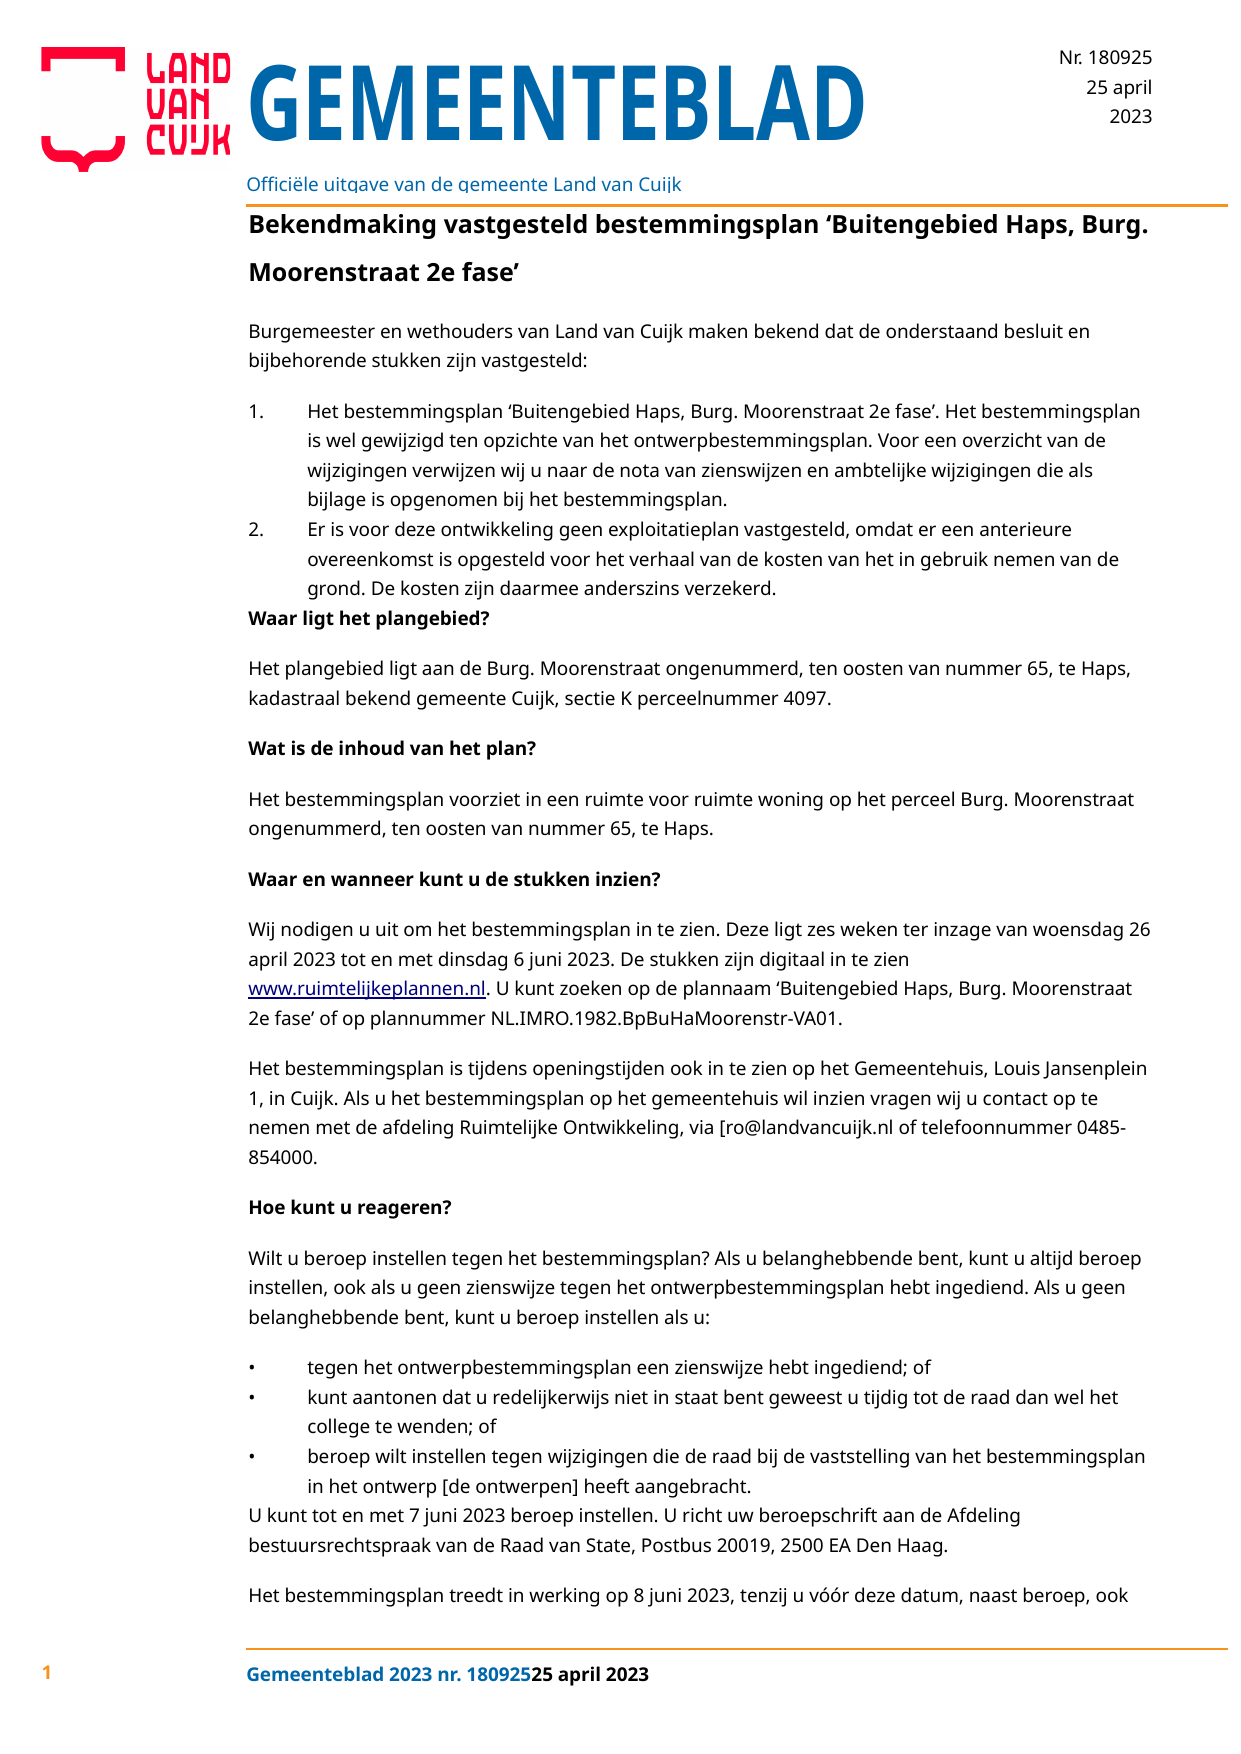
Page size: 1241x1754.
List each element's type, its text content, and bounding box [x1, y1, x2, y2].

text Wij nodigen u uit om het bestemmingsplan in te zien. Deze ligt zes weken ter inzage van woensdag 26 april 2023 tot en met dinsdag 6 juni 2023. De stukken zijn digitaal in te zien www.ruimtelijkeplannen.nl. U kunt zoeken op de plannaam ‘Buitengebied Haps, Burg. Moorenstraat 2e fase’ of op plannummer NL.IMRO.1982.BpBuHaMoorenstr-VA01. [248, 916, 1152, 1031]
text U kunt tot en met 7 juni 2023 beroep instellen. U richt uw beroepschrift aan de Afdeling bestuursrechtspraak van de Raad van State, Postbus 20019, 2500 EA Den Haag. [248, 1502, 1152, 1558]
list kunt aantonen dat u redelijkerwijs niet in staat bent geweest u tijdig tot de raad dan wel het college te wenden; of [248, 1384, 1152, 1439]
text Het bestemmingsplan voorziet in een ruimte voor ruimte woning op het perceel Burg. Moorenstraat ongenummerd, ten oosten van nummer 65, te Haps. [248, 786, 1152, 841]
text Burgemeester en wethouders van Land van Cuijk maken bekend dat de onderstaand besluit en bijbehorende stukken zijn vastgesteld: [248, 318, 1152, 373]
text Het bestemmingsplan treedt in werking op 8 juni 2023, tenzij u vóór deze datum, naast beroep, ook [248, 1582, 1152, 1608]
text Het plangebied ligt aan de Burg. Moorenstraat ongenummerd, ten oosten van nummer 65, te Haps, kadastraal bekend gemeente Cuijk, sectie K perceelnummer 4097. [248, 655, 1152, 711]
list Er is voor deze ontwikkeling geen exploitatieplan vastgesteld, omdat er een anterieure overeenkomst is opgesteld voor het verhaal van de kosten van het in gebruik nemen van de grond. De kosten zijn daarmee anderszins verzekerd. [248, 516, 1152, 601]
picture [41, 47, 231, 172]
text Waar en wanneer kunt u de stukken inzien? [248, 866, 1152, 892]
list tegen het ontwerpbestemmingsplan een zienswijze hebt ingediend; of [248, 1354, 1152, 1380]
text Hoe kunt u reageren? [248, 1194, 1152, 1220]
list beroep wilt instellen tegen wijzigingen die de raad bij de vaststelling van het bestemmingsplan in het ontwerp [de ontwerpen] heeft aangebracht. [248, 1443, 1152, 1499]
text Wilt u beroep instellen tegen het bestemmingsplan? Als u belanghebbende bent, kunt u altijd beroep instellen, ook als u geen zienswijze tegen het ontwerpbestemmingsplan hebt ingediend. Als u geen belanghebbende bent, kunt u beroep instellen als u: [248, 1245, 1152, 1330]
text Het bestemmingsplan is tijdens openingstijden ook in te zien op het Gemeentehuis, Louis Jansenplein 1, in Cuijk. Als u het bestemmingsplan op het gemeentehuis wil inzien vragen wij u contact op te nemen met de afdeling Ruimtelijke Ontwikkeling, via [ro@landvancuijk.nl of telefoonnummer 0485-854000. [248, 1055, 1152, 1170]
text Waar ligt het plangebied? [248, 605, 1152, 631]
text Bekendmaking vastgesteld bestemmingsplan ‘Buitengebied Haps, Burg. Moorenstraat 2e fase’ [248, 207, 1152, 288]
text Wat is de inhoud van het plan? [248, 735, 1152, 761]
list Het bestemmingsplan ‘Buitengebied Haps, Burg. Moorenstraat 2e fase’. Het bestemmingsplan is wel gewijzigd ten opzichte van het ontwerpbestemmingsplan. Voor een overzicht van de wijzigingen verwijzen wij u naar de nota van zienswijzen en ambtelijke wijzigingen die als bijlage is opgenomen bij het bestemmingsplan. [248, 398, 1152, 512]
